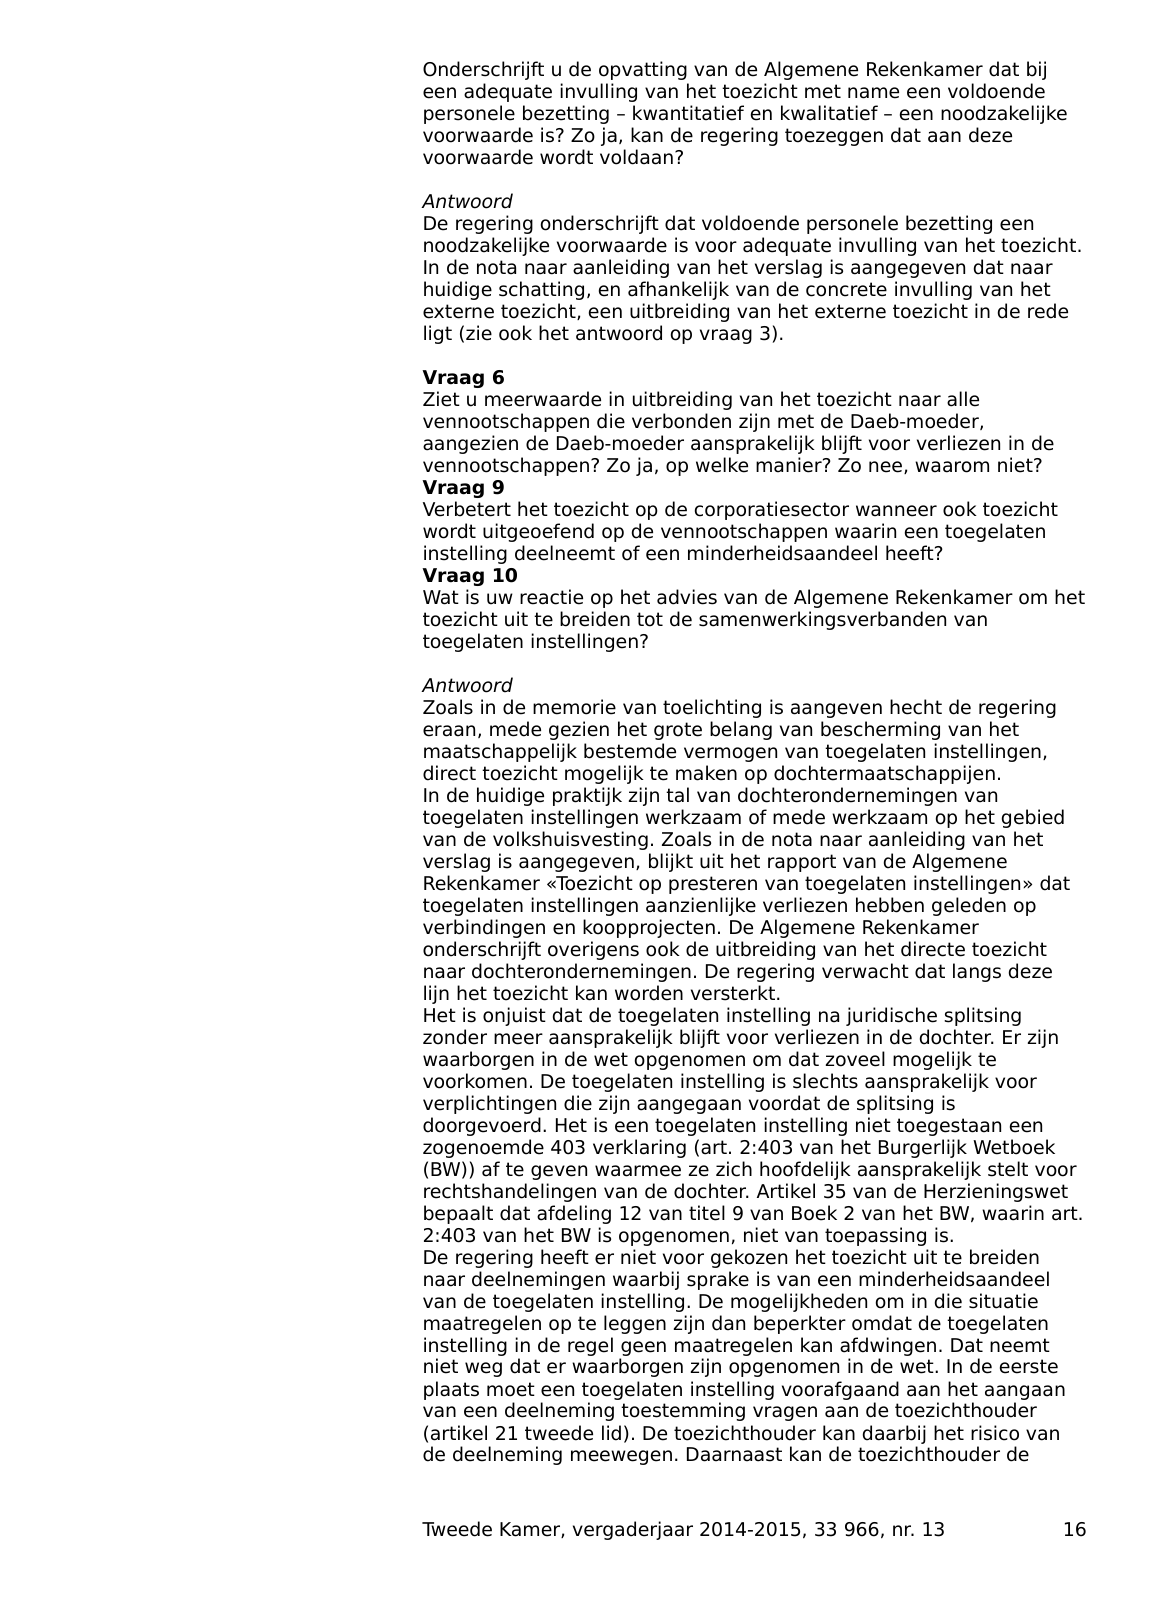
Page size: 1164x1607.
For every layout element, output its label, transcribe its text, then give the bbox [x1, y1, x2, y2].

text Vraag 9 [422, 477, 1087, 499]
text Vraag 10 [422, 565, 1087, 587]
text De regering heeft er niet voor gekozen het toezicht uit te breiden naar deelnemingen waarbij sprake is van een minderheidsaandeel van de toegelaten instelling. De mogelijkheden om in die situatie maatregelen op te leggen zijn dan beperkter omdat de toegelaten instelling in de regel geen maatregelen kan afdwingen. Dat neemt niet weg dat er waarborgen zijn opgenomen in de wet. In de eerste plaats moet een toegelaten instelling voorafgaand aan het aangaan van een deelneming toestemming vragen aan de toezichthouder (artikel 21 tweede lid). De toezichthouder kan daarbij het risico van de deelneming meewegen. Daarnaast kan de toezichthouder de [422, 1247, 1087, 1466]
text Vraag 6 [422, 367, 1087, 389]
text De regering onderschrijft dat voldoende personele bezetting een noodzakelijke voorwaarde is voor adequate invulling van het toezicht. In de nota naar aanleiding van het verslag is aangegeven dat naar huidige schatting, en afhankelijk van de concrete invulling van het externe toezicht, een uitbreiding van het externe toezicht in de rede ligt (zie ook het antwoord op vraag 3). [422, 213, 1087, 345]
text Antwoord [422, 191, 1087, 213]
text Het is onjuist dat de toegelaten instelling na juridische splitsing zonder meer aansprakelijk blijft voor verliezen in de dochter. Er zijn waarborgen in de wet opgenomen om dat zoveel mogelijk te voorkomen. De toegelaten instelling is slechts aansprakelijk voor verplichtingen die zijn aangegaan voordat de splitsing is doorgevoerd. Het is een toegelaten instelling niet toegestaan een zogenoemde 403 verklaring (art. 2:403 van het Burgerlijk Wetboek (BW)) af te geven waarmee ze zich hoofdelijk aansprakelijk stelt voor rechtshandelingen van de dochter. Artikel 35 van de Herzieningswet bepaalt dat afdeling 12 van titel 9 van Boek 2 van het BW, waarin art. 2:403 van het BW is opgenomen, niet van toepassing is. [422, 1005, 1087, 1247]
text Ziet u meerwaarde in uitbreiding van het toezicht naar alle vennootschappen die verbonden zijn met de Daeb-moeder, aangezien de Daeb-moeder aansprakelijk blijft voor verliezen in de vennootschappen? Zo ja, op welke manier? Zo nee, waarom niet? [422, 389, 1087, 477]
text Verbetert het toezicht op de corporatiesector wanneer ook toezicht wordt uitgeoefend op de vennootschappen waarin een toegelaten instelling deelneemt of een minderheidsaandeel heeft? [422, 499, 1087, 565]
text Zoals in de memorie van toelichting is aangeven hecht de regering eraan, mede gezien het grote belang van bescherming van het maatschappelijk bestemde vermogen van toegelaten instellingen, direct toezicht mogelijk te maken op dochtermaatschappijen. [422, 697, 1087, 785]
text Wat is uw reactie op het advies van de Algemene Rekenkamer om het toezicht uit te breiden tot de samenwerkingsverbanden van toegelaten instellingen? [422, 587, 1087, 653]
text Antwoord [422, 675, 1087, 697]
text Onderschrijft u de opvatting van de Algemene Rekenkamer dat bij een adequate invulling van het toezicht met name een voldoende personele bezetting – kwantitatief en kwalitatief – een noodzakelijke voorwaarde is? Zo ja, kan de regering toezeggen dat aan deze voorwaarde wordt voldaan? [422, 59, 1087, 169]
text In de huidige praktijk zijn tal van dochterondernemingen van toegelaten instellingen werkzaam of mede werkzaam op het gebied van de volkshuisvesting. Zoals in de nota naar aanleiding van het verslag is aangegeven, blijkt uit het rapport van de Algemene Rekenkamer «Toezicht op presteren van toegelaten instellingen» dat toegelaten instellingen aanzienlijke verliezen hebben geleden op verbindingen en koopprojecten. De Algemene Rekenkamer onderschrijft overigens ook de uitbreiding van het directe toezicht naar dochterondernemingen. De regering verwacht dat langs deze lijn het toezicht kan worden versterkt. [422, 785, 1087, 1005]
